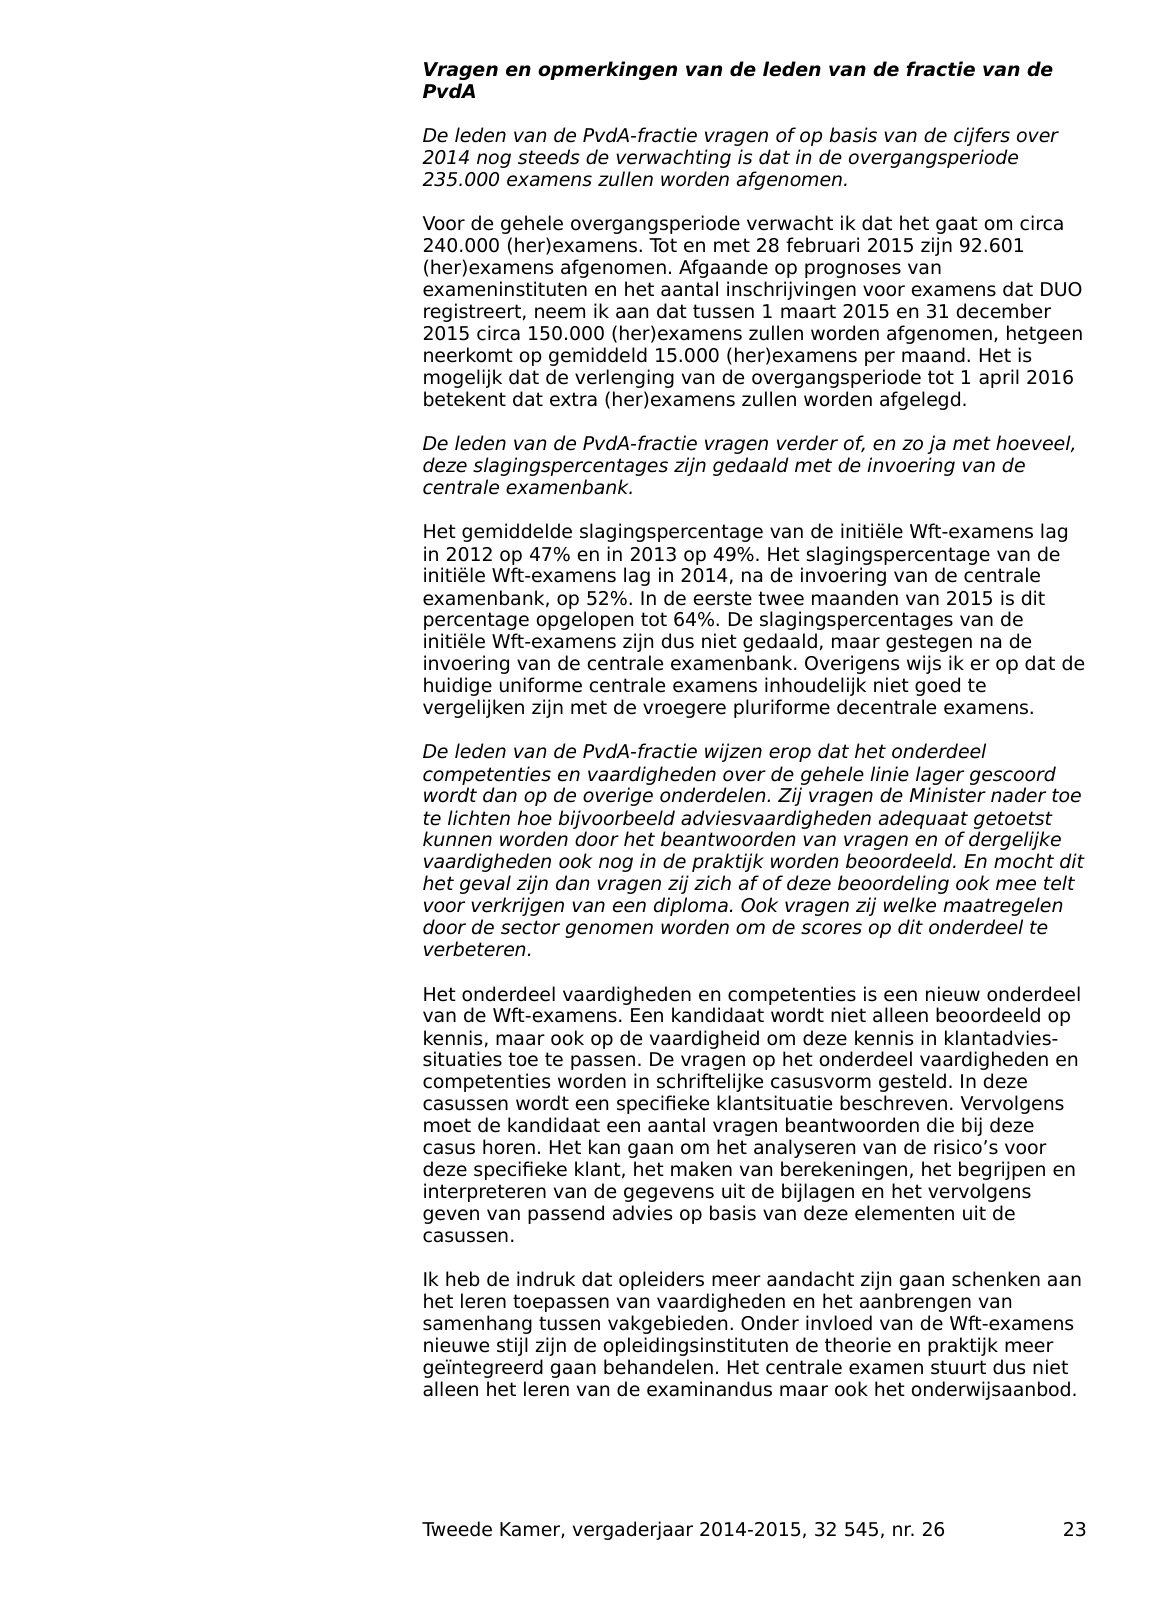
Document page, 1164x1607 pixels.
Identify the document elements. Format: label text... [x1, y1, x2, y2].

text De leden van de PvdA-fractie wijzen erop dat het onderdeel competenties en vaardigheden over de gehele linie lager gescoord wordt dan op de overige onderdelen. Zij vragen de Minister nader toe te lichten hoe bijvoorbeeld adviesvaardigheden adequaat getoetst kunnen worden door het beantwoorden van vragen en of dergelijke vaardigheden ook nog in de praktijk worden beoordeeld. En mocht dit het geval zijn dan vragen zij zich af of deze beoordeling ook mee telt voor verkrijgen van een diploma. Ook vragen zij welke maatregelen door de sector genomen worden om de scores op dit onderdeel te verbeteren. [422, 741, 1087, 961]
text Ik heb de indruk dat opleiders meer aandacht zijn gaan schenken aan het leren toepassen van vaardigheden en het aanbrengen van samenhang tussen vakgebieden. Onder invloed van de Wft-examens nieuwe stijl zijn de opleidingsinstituten de theorie en praktijk meer geïntegreerd gaan behandelen. Het centrale examen stuurt dus niet alleen het leren van de examinandus maar ook het onderwijsaanbod. [422, 1269, 1087, 1401]
subtitle Vragen en opmerkingen van de leden van de fractie van de PvdA [422, 59, 1087, 103]
text Het gemiddelde slagingspercentage van de initiële Wft-examens lag in 2012 op 47% en in 2013 op 49%. Het slagingspercentage van de initiële Wft-examens lag in 2014, na de invoering van de centrale examenbank, op 52%. In de eerste twee maanden van 2015 is dit percentage opgelopen tot 64%. De slagingspercentages van de initiële Wft-examens zijn dus niet gedaald, maar gestegen na de invoering van de centrale examenbank. Overigens wijs ik er op dat de huidige uniforme centrale examens inhoudelijk niet goed te vergelijken zijn met de vroegere pluriforme decentrale examens. [422, 521, 1087, 719]
text Voor de gehele overgangsperiode verwacht ik dat het gaat om circa 240.000 (her)examens. Tot en met 28 februari 2015 zijn 92.601 (her)examens afgenomen. Afgaande op prognoses van exameninstituten en het aantal inschrijvingen voor examens dat DUO registreert, neem ik aan dat tussen 1 maart 2015 en 31 december 2015 circa 150.000 (her)examens zullen worden afgenomen, hetgeen neerkomt op gemiddeld 15.000 (her)examens per maand. Het is mogelijk dat de verlenging van de overgangsperiode tot 1 april 2016 betekent dat extra (her)examens zullen worden afgelegd. [422, 213, 1087, 411]
text Het onderdeel vaardigheden en competenties is een nieuw onderdeel van de Wft-examens. Een kandidaat wordt niet alleen beoordeeld op kennis, maar ook op de vaardigheid om deze kennis in klantadvies-situaties toe te passen. De vragen op het onderdeel vaardigheden en competenties worden in schriftelijke casusvorm gesteld. In deze casussen wordt een specifieke klantsituatie beschreven. Vervolgens moet de kandidaat een aantal vragen beantwoorden die bij deze casus horen. Het kan gaan om het analyseren van de risico’s voor deze specifieke klant, het maken van berekeningen, het begrijpen en interpreteren van de gegevens uit de bijlagen en het vervolgens geven van passend advies op basis van deze elementen uit de casussen. [422, 983, 1087, 1247]
text De leden van de PvdA-fractie vragen verder of, en zo ja met hoeveel, deze slagingspercentages zijn gedaald met de invoering van de centrale examenbank. [422, 433, 1087, 499]
text De leden van de PvdA-fractie vragen of op basis van de cijfers over 2014 nog steeds de verwachting is dat in de overgangsperiode 235.000 examens zullen worden afgenomen. [422, 125, 1087, 191]
